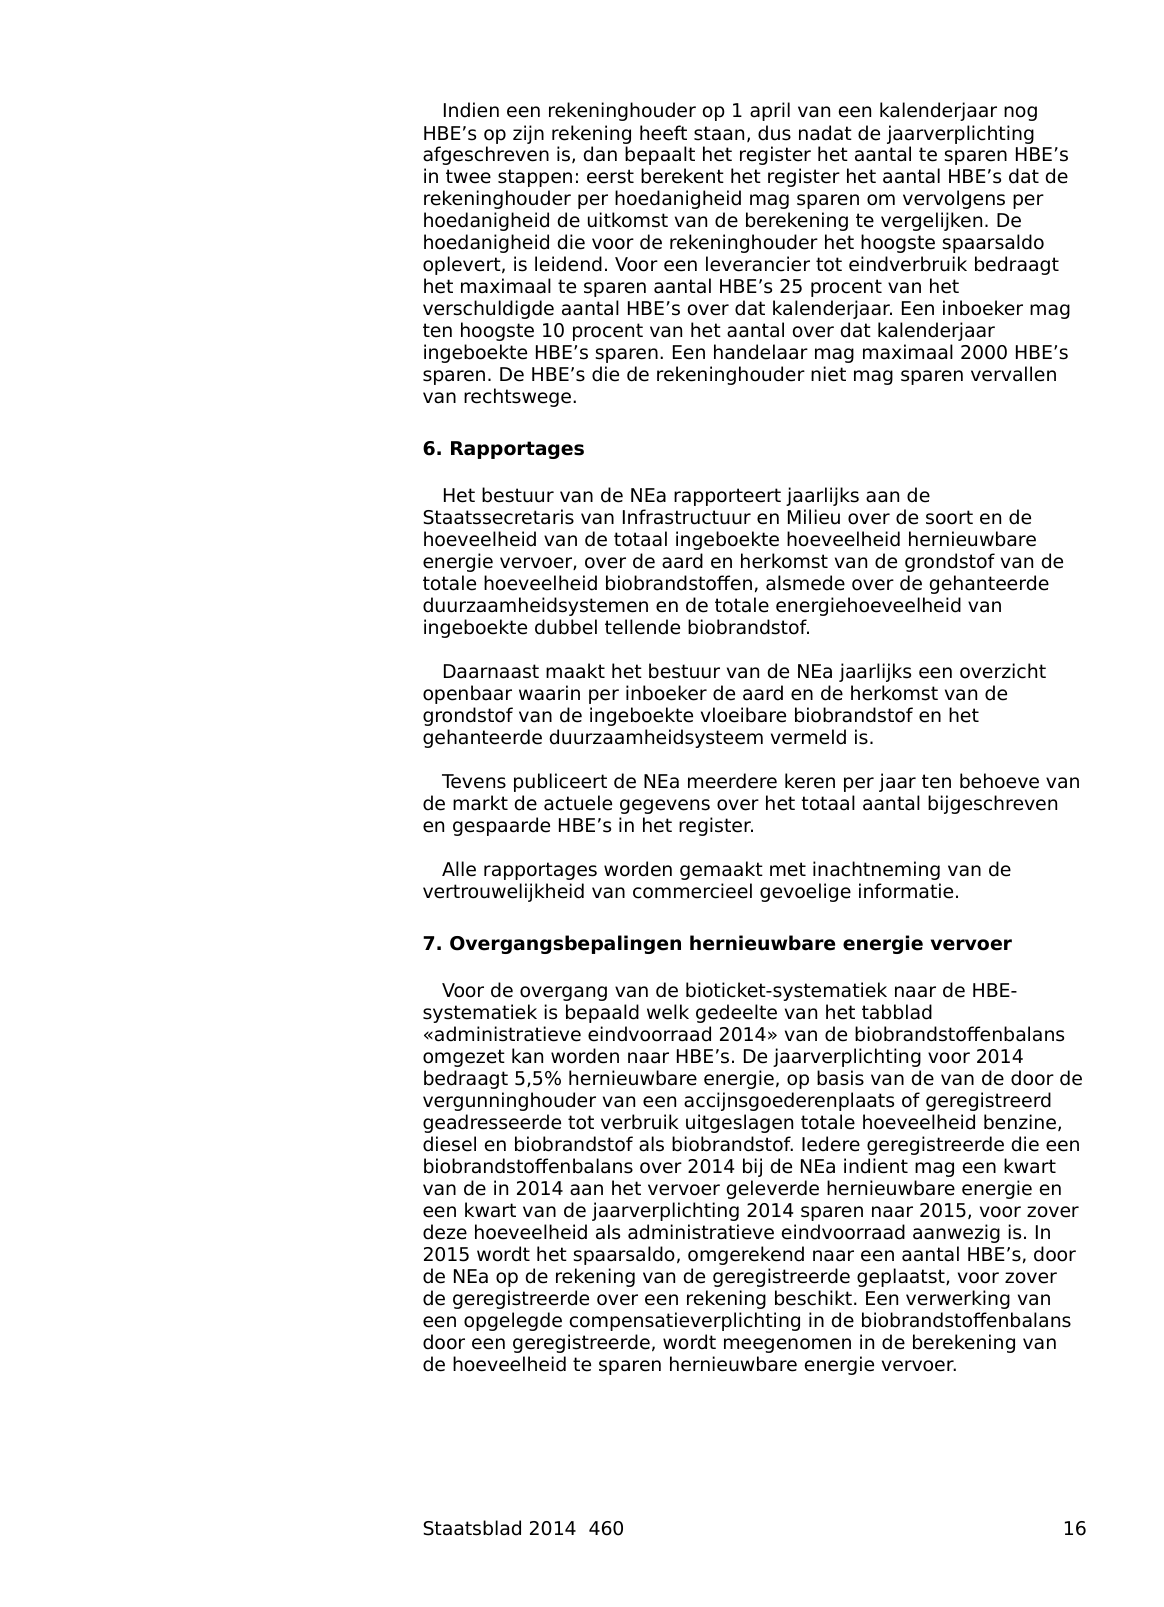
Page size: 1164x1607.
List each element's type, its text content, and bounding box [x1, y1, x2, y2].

text Daarnaast maakt het bestuur van de NEa jaarlijks een overzicht openbaar waarin per inboeker de aard en de herkomst van de grondstof van de ingeboekte vloeibare biobrandstof en het gehanteerde duurzaamheidsysteem vermeld is. [422, 661, 1087, 749]
subtitle 6. Rapportages [422, 438, 1087, 460]
text Tevens publiceert de NEa meerdere keren per jaar ten behoeve van de markt de actuele gegevens over het totaal aantal bijgeschreven en gespaarde HBE’s in het register. [422, 771, 1087, 837]
text Voor de overgang van de bioticket-systematiek naar de HBE-systematiek is bepaald welk gedeelte van het tabblad «administratieve eindvoorraad 2014» van de biobrandstoffenbalans omgezet kan worden naar HBE’s. De jaarverplichting voor 2014 bedraagt 5,5% hernieuwbare energie, op basis van de van de door de vergunninghouder van een accijnsgoederenplaats of geregistreerd geadresseerde tot verbruik uitgeslagen totale hoeveelheid benzine, diesel en biobrandstof als biobrandstof. Iedere geregistreerde die een biobrandstoffenbalans over 2014 bij de NEa indient mag een kwart van de in 2014 aan het vervoer geleverde hernieuwbare energie en een kwart van de jaarverplichting 2014 sparen naar 2015, voor zover deze hoeveelheid als administratieve eindvoorraad aanwezig is. In 2015 wordt het spaarsaldo, omgerekend naar een aantal HBE’s, door de NEa op de rekening van de geregistreerde geplaatst, voor zover de geregistreerde over een rekening beschikt. Een verwerking van een opgelegde compensatieverplichting in de biobrandstoffenbalans door een geregistreerde, wordt meegenomen in de berekening van de hoeveelheid te sparen hernieuwbare energie vervoer. [422, 980, 1087, 1376]
text Het bestuur van de NEa rapporteert jaarlijks aan de Staatssecretaris van Infrastructuur en Milieu over de soort en de hoeveelheid van de totaal ingeboekte hoeveelheid hernieuwbare energie vervoer, over de aard en herkomst van de grondstof van de totale hoeveelheid biobrandstoffen, alsmede over de gehanteerde duurzaamheidsystemen en de totale energiehoeveelheid van ingeboekte dubbel tellende biobrandstof. [422, 485, 1087, 639]
text Indien een rekeninghouder op 1 april van een kalenderjaar nog HBE’s op zijn rekening heeft staan, dus nadat de jaarverplichting afgeschreven is, dan bepaalt het register het aantal te sparen HBE’s in twee stappen: eerst berekent het register het aantal HBE’s dat de rekeninghouder per hoedanigheid mag sparen om vervolgens per hoedanigheid de uitkomst van de berekening te vergelijken. De hoedanigheid die voor de rekeninghouder het hoogste spaarsaldo oplevert, is leidend. Voor een leverancier tot eindverbruik bedraagt het maximaal te sparen aantal HBE’s 25 procent van het verschuldigde aantal HBE’s over dat kalenderjaar. Een inboeker mag ten hoogste 10 procent van het aantal over dat kalenderjaar ingeboekte HBE’s sparen. Een handelaar mag maximaal 2000 HBE’s sparen. De HBE’s die de rekeninghouder niet mag sparen vervallen van rechtswege. [422, 100, 1087, 408]
text Alle rapportages worden gemaakt met inachtneming van de vertrouwelijkheid van commercieel gevoelige informatie. [422, 859, 1087, 903]
subtitle 7. Overgangsbepalingen hernieuwbare energie vervoer [422, 933, 1087, 955]
